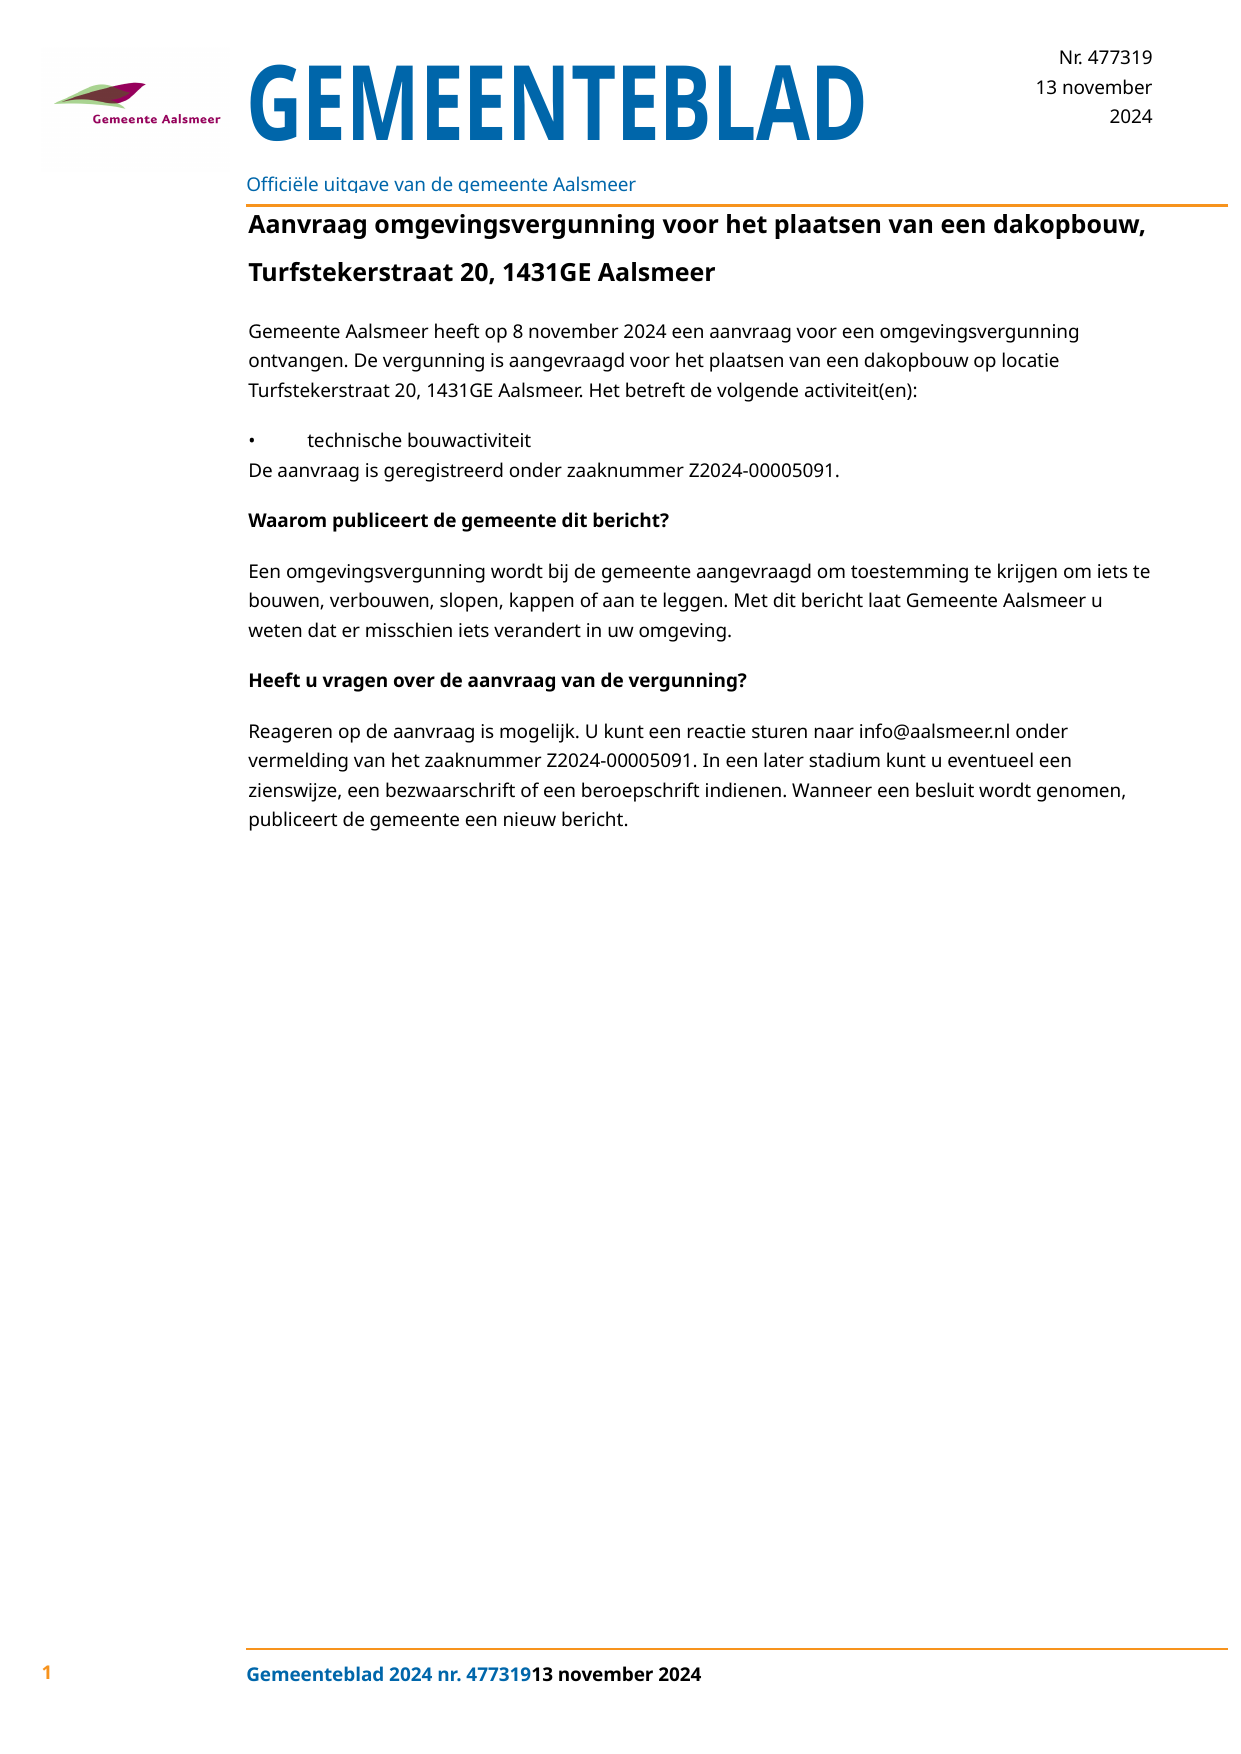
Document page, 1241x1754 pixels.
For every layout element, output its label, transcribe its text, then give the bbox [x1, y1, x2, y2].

text Heeft u vragen over de aanvraag van de vergunning? [248, 667, 1152, 693]
text Aanvraag omgevingsvergunning voor het plaatsen van een dakopbouw, Turfstekerstraat 20, 1431GE Aalsmeer [248, 207, 1152, 288]
text De aanvraag is geregistreerd onder zaaknummer Z2024-00005091. [248, 457, 1152, 483]
text Een omgevingsvergunning wordt bij de gemeente aangevraagd om toestemming te krijgen om iets te bouwen, verbouwen, slopen, kappen of aan te leggen. Met dit bericht laat Gemeente Aalsmeer u weten dat er misschien iets verandert in uw omgeving. [248, 558, 1152, 643]
list technische bouwactiviteit [248, 427, 1152, 453]
text Gemeente Aalsmeer heeft op 8 november 2024 een aanvraag voor een omgevingsvergunning ontvangen. De vergunning is aangevraagd voor het plaatsen van een dakopbouw op locatie Turfstekerstraat 20, 1431GE Aalsmeer. Het betreft de volgende activiteit(en): [248, 318, 1152, 403]
text Waarom publiceert de gemeente dit bericht? [248, 507, 1152, 533]
text Reageren op de aanvraag is mogelijk. U kunt een reactie sturen naar info@aalsmeer.nl onder vermelding van het zaaknummer Z2024-00005091. In een later stadium kunt u eventueel een zienswijze, een bezwaarschrift of een beroepschrift indienen. Wanneer een besluit wordt genomen, publiceert de gemeente een nieuw bericht. [248, 718, 1152, 832]
picture [41, 47, 231, 172]
